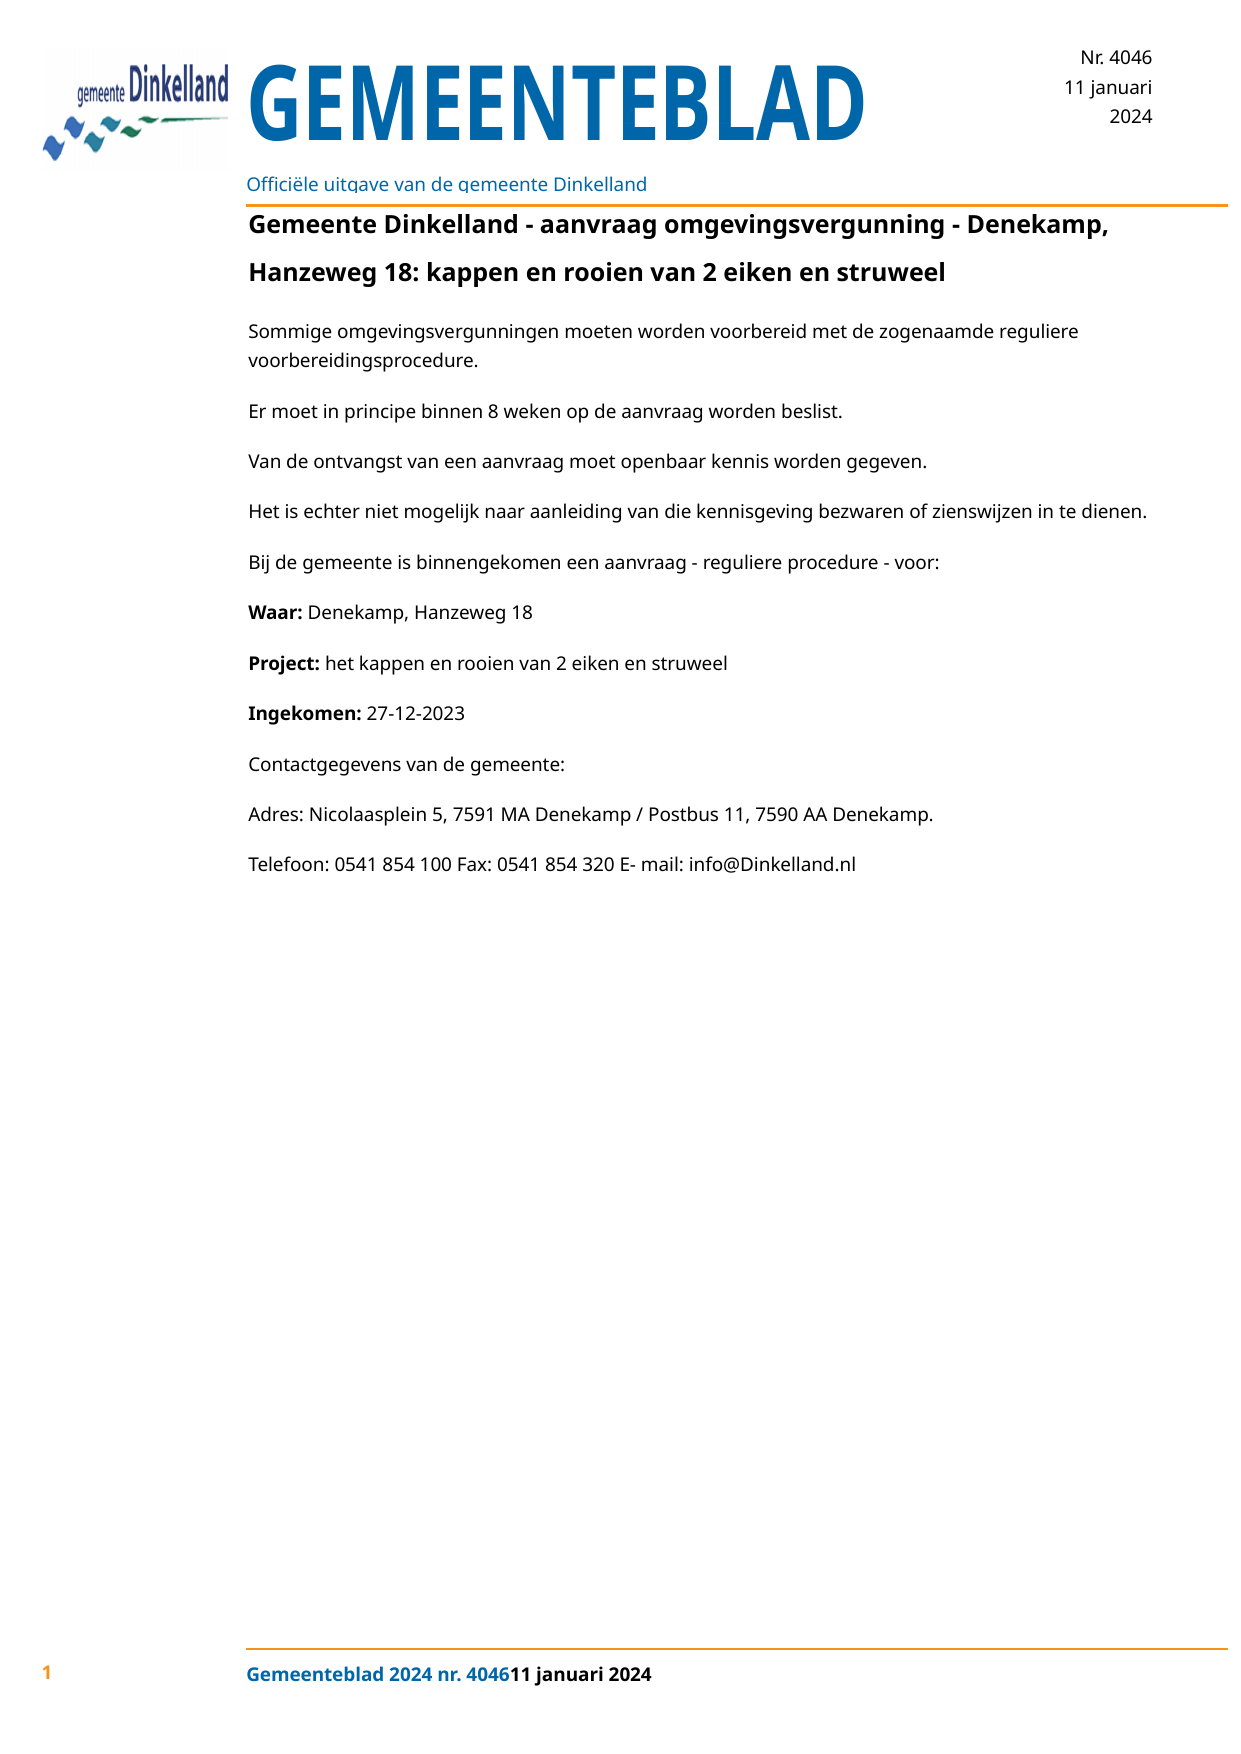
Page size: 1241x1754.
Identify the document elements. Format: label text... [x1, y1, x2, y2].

text Het is echter niet mogelijk naar aanleiding van die kennisgeving bezwaren of zienswijzen in te dienen. [248, 499, 1152, 524]
text Sommige omgevingsvergunningen moeten worden voorbereid met de zogenaamde reguliere voorbereidingsprocedure. [248, 318, 1152, 373]
text Er moet in principe binnen 8 weken op de aanvraag worden beslist. [248, 398, 1152, 424]
text Telefoon: 0541 854 100 Fax: 0541 854 320 E- mail: info@Dinkelland.nl [248, 852, 1152, 877]
text Bij de gemeente is binnengekomen een aanvraag - reguliere procedure - voor: [248, 549, 1152, 575]
text Project: het kappen en rooien van 2 eiken en struweel [248, 650, 1152, 676]
text Gemeente Dinkelland - aanvraag omgevingsvergunning - Denekamp, Hanzeweg 18: kappen en rooien van 2 eiken en struweel [248, 207, 1152, 288]
text Van de ontvangst van een aanvraag moet openbaar kennis worden gegeven. [248, 448, 1152, 474]
text Adres: Nicolaasplein 5, 7591 MA Denekamp / Postbus 11, 7590 AA Denekamp. [248, 801, 1152, 827]
text Contactgegevens van de gemeente: [248, 751, 1152, 777]
text Waar: Denekamp, Hanzeweg 18 [248, 599, 1152, 625]
text Ingekomen: 27-12-2023 [248, 700, 1152, 726]
picture [41, 47, 231, 172]
